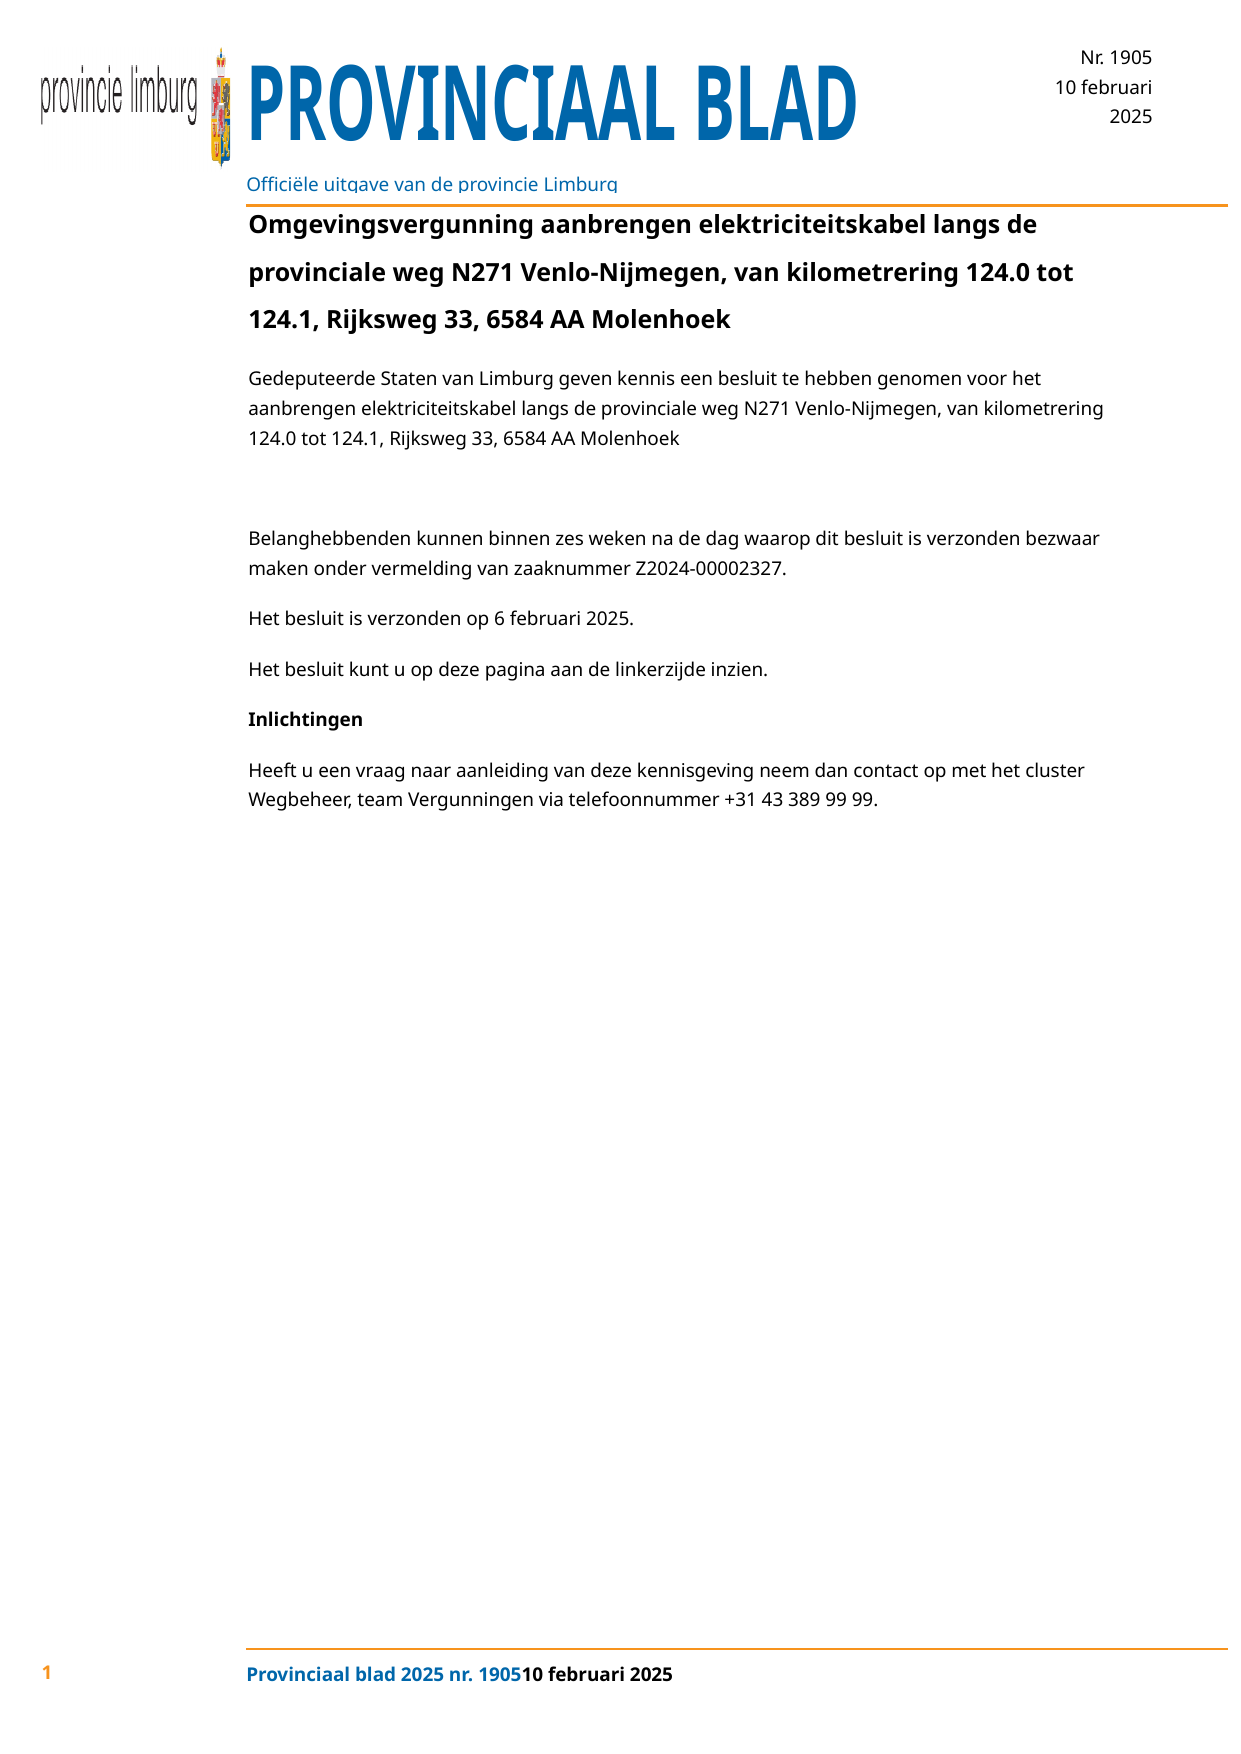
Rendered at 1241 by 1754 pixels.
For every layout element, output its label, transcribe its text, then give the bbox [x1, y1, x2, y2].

text Belanghebbenden kunnen binnen zes weken na de dag waarop dit besluit is verzonden bezwaar maken onder vermelding van zaaknummer Z2024-00002327. [248, 526, 1152, 581]
text Inlichtingen [248, 706, 1152, 732]
text Heeft u een vraag naar aanleiding van deze kennisgeving neem dan contact op met het cluster Wegbeheer, team Vergunningen via telefoonnummer +31 43 389 99 99. [248, 757, 1152, 812]
text Het besluit is verzonden op 6 februari 2025. [248, 606, 1152, 631]
text Het besluit kunt u op deze pagina aan de linkerzijde inzien. [248, 656, 1152, 682]
text Omgevingsvergunning aanbrengen elektriciteitskabel langs de provinciale weg N271 Venlo-Nijmegen, van kilometrering 124.0 tot 124.1, Rijksweg 33, 6584 AA Molenhoek [248, 207, 1152, 336]
picture [41, 47, 231, 172]
text Gedeputeerde Staten van Limburg geven kennis een besluit te hebben genomen voor het aanbrengen elektriciteitskabel langs de provinciale weg N271 Venlo-Nijmegen, van kilometrering 124.0 tot 124.1, Rijksweg 33, 6584 AA Molenhoek [248, 366, 1152, 450]
